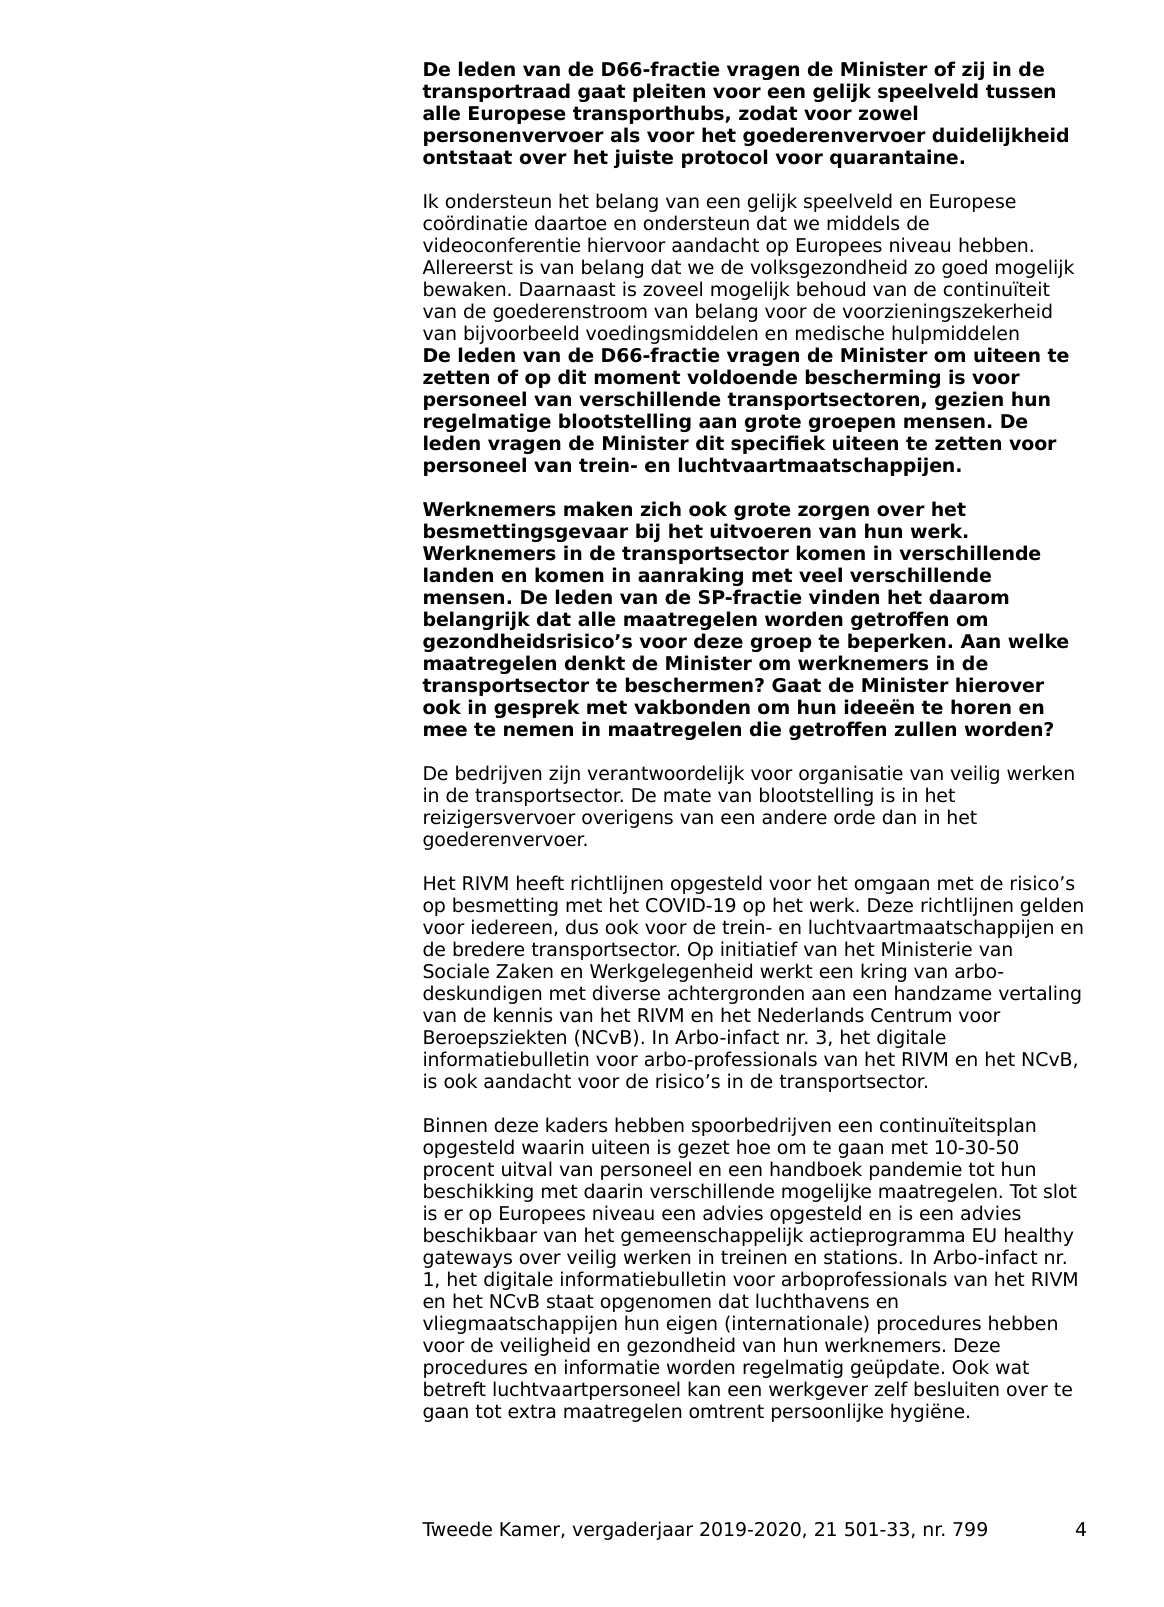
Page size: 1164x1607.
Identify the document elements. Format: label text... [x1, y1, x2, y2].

text Binnen deze kaders hebben spoorbedrijven een continuïteitsplan opgesteld waarin uiteen is gezet hoe om te gaan met 10-30-50 procent uitval van personeel en een handboek pandemie tot hun beschikking met daarin verschillende mogelijke maatregelen. Tot slot is er op Europees niveau een advies opgesteld en is een advies beschikbaar van het gemeenschappelijk actieprogramma EU healthy gateways over veilig werken in treinen en stations. In Arbo-infact nr. 1, het digitale informatiebulletin voor arboprofessionals van het RIVM en het NCvB staat opgenomen dat luchthavens en vliegmaatschappijen hun eigen (internationale) procedures hebben voor de veiligheid en gezondheid van hun werknemers. Deze procedures en informatie worden regelmatig geüpdate. Ook wat betreft luchtvaartpersoneel kan een werkgever zelf besluiten over te gaan tot extra maatregelen omtrent persoonlijke hygiëne. [422, 1115, 1087, 1423]
text Het RIVM heeft richtlijnen opgesteld voor het omgaan met de risico’s op besmetting met het COVID-19 op het werk. Deze richtlijnen gelden voor iedereen, dus ook voor de trein- en luchtvaartmaatschappijen en de bredere transportsector. Op initiatief van het Ministerie van Sociale Zaken en Werkgelegenheid werkt een kring van arbo-deskundigen met diverse achtergronden aan een handzame vertaling van de kennis van het RIVM en het Nederlands Centrum voor Beroepsziekten (NCvB). In Arbo-infact nr. 3, het digitale informatiebulletin voor arbo-professionals van het RIVM en het NCvB, is ook aandacht voor de risico’s in de transportsector. [422, 873, 1087, 1093]
text De leden van de D66-fractie vragen de Minister of zij in de transportraad gaat pleiten voor een gelijk speelveld tussen alle Europese transporthubs, zodat voor zowel personenvervoer als voor het goederenvervoer duidelijkheid ontstaat over het juiste protocol voor quarantaine. [422, 59, 1087, 169]
text De bedrijven zijn verantwoordelijk voor organisatie van veilig werken in de transportsector. De mate van blootstelling is in het reizigersvervoer overigens van een andere orde dan in het goederenvervoer. [422, 763, 1087, 851]
text Werknemers maken zich ook grote zorgen over het besmettingsgevaar bij het uitvoeren van hun werk. Werknemers in de transportsector komen in verschillende landen en komen in aanraking met veel verschillende mensen. De leden van de SP-fractie vinden het daarom belangrijk dat alle maatregelen worden getroffen om gezondheidsrisico’s voor deze groep te beperken. Aan welke maatregelen denkt de Minister om werknemers in de transportsector te beschermen? Gaat de Minister hierover ook in gesprek met vakbonden om hun ideeën te horen en mee te nemen in maatregelen die getroffen zullen worden? [422, 499, 1087, 741]
text De leden van de D66-fractie vragen de Minister om uiteen te zetten of op dit moment voldoende bescherming is voor personeel van verschillende transportsectoren, gezien hun regelmatige blootstelling aan grote groepen mensen. De leden vragen de Minister dit specifiek uiteen te zetten voor personeel van trein- en luchtvaartmaatschappijen. [422, 345, 1087, 477]
text Ik ondersteun het belang van een gelijk speelveld en Europese coördinatie daartoe en ondersteun dat we middels de videoconferentie hiervoor aandacht op Europees niveau hebben. Allereerst is van belang dat we de volksgezondheid zo goed mogelijk bewaken. Daarnaast is zoveel mogelijk behoud van de continuïteit van de goederenstroom van belang voor de voorzieningszekerheid van bijvoorbeeld voedingsmiddelen en medische hulpmiddelen [422, 191, 1087, 345]
